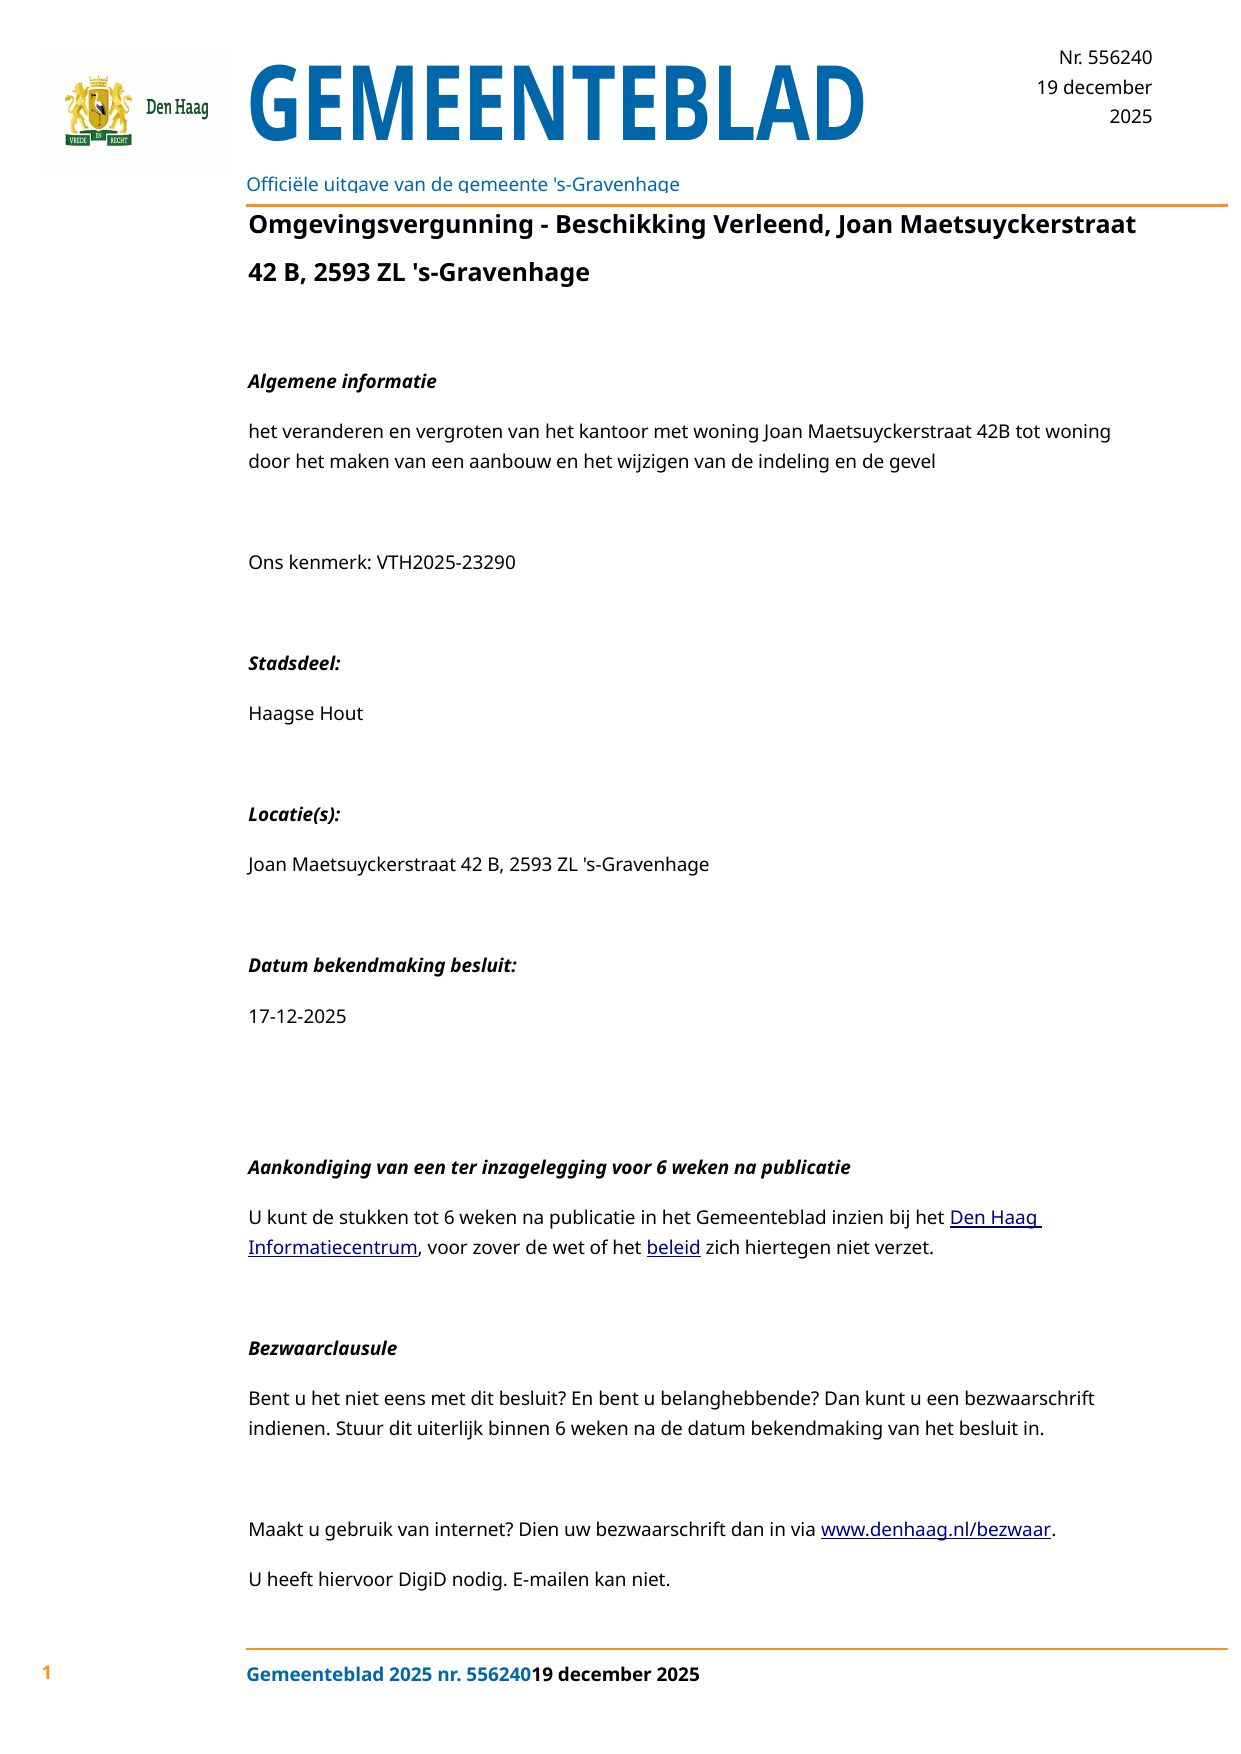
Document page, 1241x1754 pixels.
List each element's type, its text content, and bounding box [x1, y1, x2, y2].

text Datum bekendmaking besluit: [248, 952, 1152, 978]
text Algemene informatie [248, 368, 1152, 394]
text Joan Maetsuyckerstraat 42 B, 2593 ZL 's-Gravenhage [248, 852, 1152, 877]
text Stadsdeel: [248, 650, 1152, 676]
text het veranderen en vergroten van het kantoor met woning Joan Maetsuyckerstraat 42B tot woning door het maken van een aanbouw en het wijzigen van de indeling en de gevel [248, 419, 1152, 474]
text Aankondiging van een ter inzagelegging voor 6 weken na publicatie [248, 1154, 1152, 1180]
text 17-12-2025 [248, 1003, 1152, 1029]
text Bent u het niet eens met dit besluit? En bent u belanghebbende? Dan kunt u een bezwaarschrift indienen. Stuur dit uiterlijk binnen 6 weken na de datum bekendmaking van het besluit in. [248, 1385, 1152, 1441]
text Omgevingsvergunning - Beschikking Verleend, Joan Maetsuyckerstraat 42 B, 2593 ZL 's-Gravenhage [248, 207, 1152, 288]
text Maakt u gebruik van internet? Dien uw bezwaarschrift dan in via www.denhaag.nl/bezwaar. [248, 1516, 1152, 1542]
text U heeft hiervoor DigiD nodig. E-mailen kan niet. [248, 1566, 1152, 1592]
text U kunt de stukken tot 6 weken na publicatie in het Gemeenteblad inzien bij het Den Haag Informatiecentrum, voor zover de wet of het beleid zich hiertegen niet verzet. [248, 1204, 1152, 1260]
text Bezwaarclausule [248, 1335, 1152, 1361]
picture [41, 47, 231, 172]
text Locatie(s): [248, 801, 1152, 827]
text Haagse Hout [248, 700, 1152, 726]
text Ons kenmerk: VTH2025-23290 [248, 549, 1152, 575]
